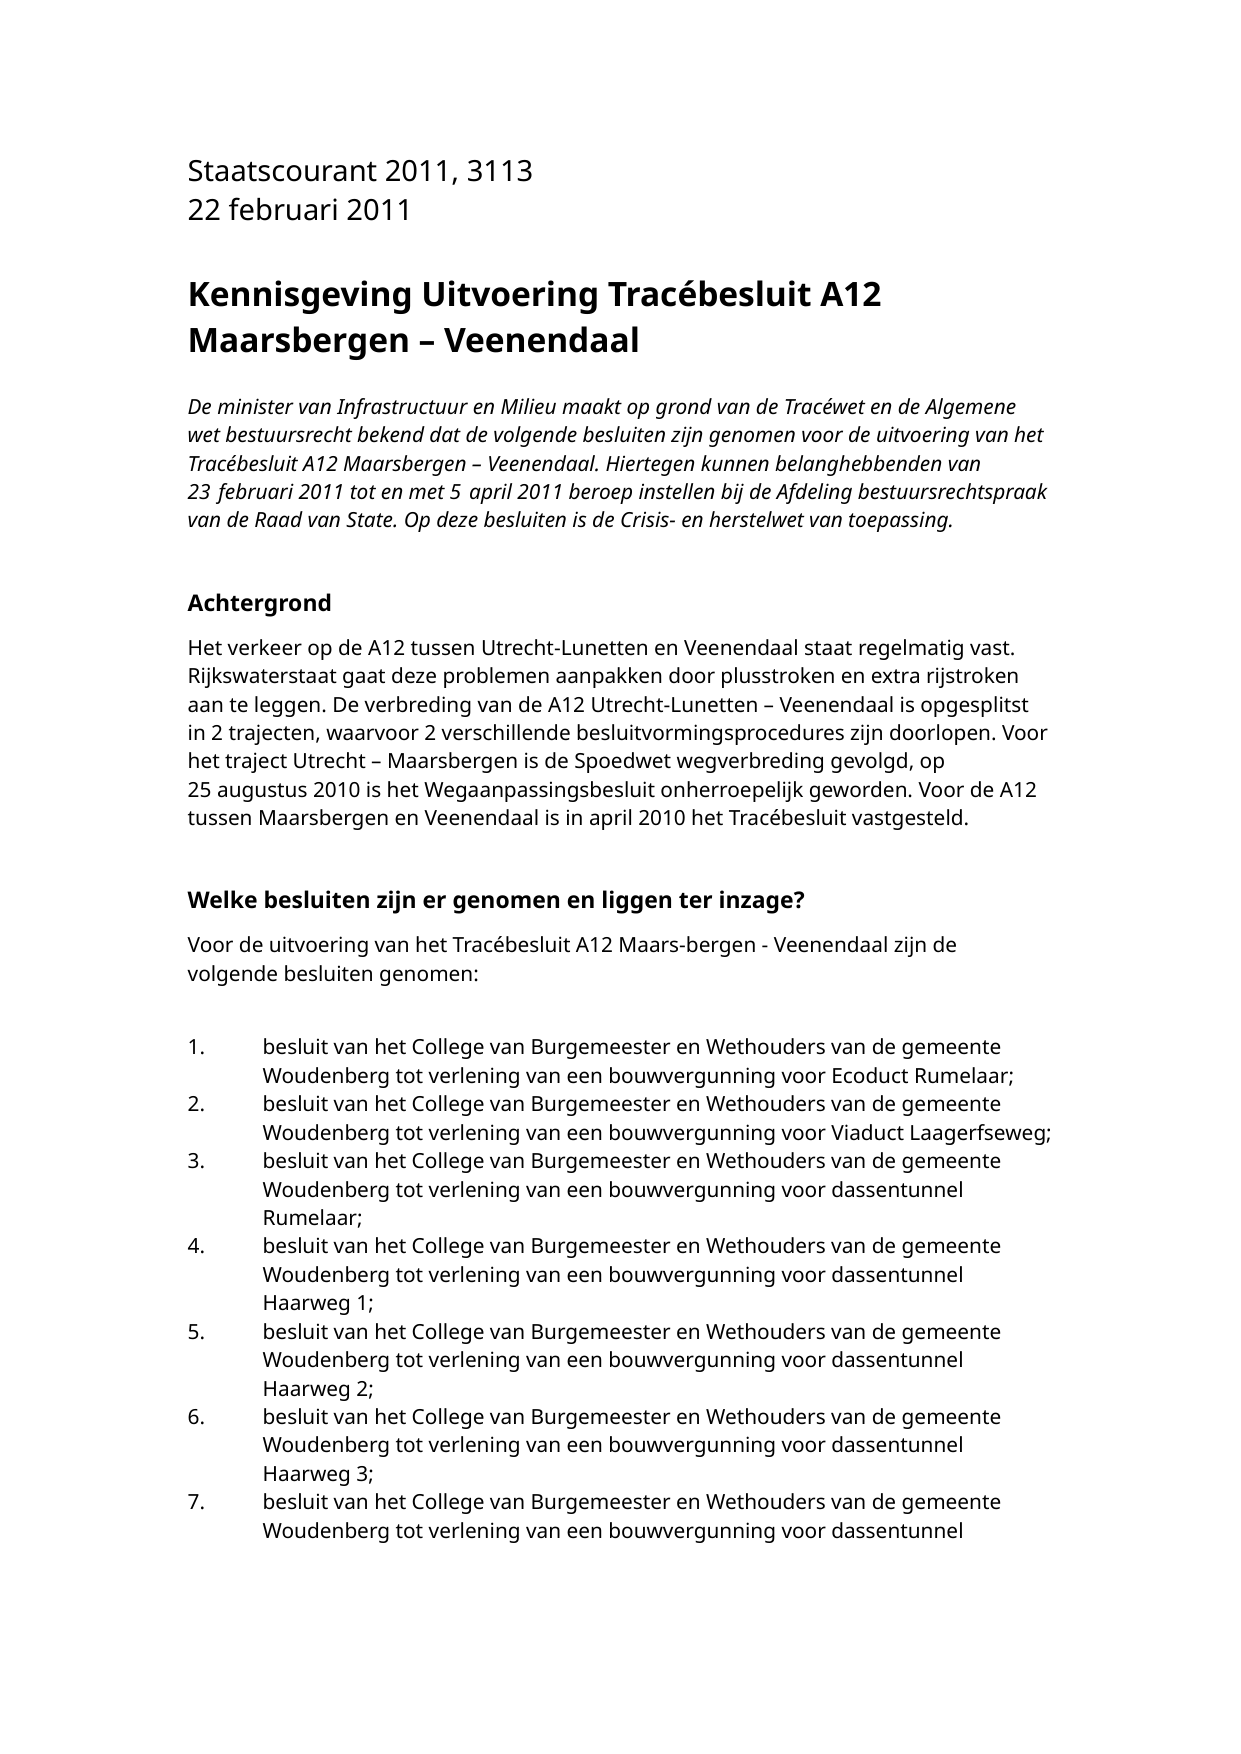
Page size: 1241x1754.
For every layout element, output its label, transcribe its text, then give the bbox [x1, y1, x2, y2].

text Voor de uitvoering van het Tracébesluit A12 Maars-bergen - Veenendaal zijn de volgende besluiten genomen: [187, 931, 1053, 987]
list besluit van het College van Burgemeester en Wethouders van de gemeente Woudenberg tot verlening van een bouwvergunning voor Viaduct Laagerfseweg; [187, 1089, 1053, 1146]
text De minister van Infrastructuur en Milieu maakt op grond van de Tracéwet en de Algemene wet bestuursrecht bekend dat de volgende besluiten zijn genomen voor de uitvoering van het Tracébesluit A12 Maarsbergen – Veenendaal. Hiertegen kunnen belanghebbenden van 23 februari 2011 tot en met 5 april 2011 beroep instellen bij de Afdeling bestuursrechtspraak van de Raad van State. Op deze besluiten is de Crisis- en herstelwet van toepassing. [187, 392, 1053, 534]
list besluit van het College van Burgemeester en Wethouders van de gemeente Woudenberg tot verlening van een bouwvergunning voor dassentunnel Haarweg 1; [187, 1232, 1053, 1317]
list besluit van het College van Burgemeester en Wethouders van de gemeente Woudenberg tot verlening van een bouwvergunning voor dassentunnel [187, 1487, 1053, 1544]
subtitle Welke besluiten zijn er genomen en liggen ter inzage? [187, 884, 1053, 916]
list besluit van het College van Burgemeester en Wethouders van de gemeente Woudenberg tot verlening van een bouwvergunning voor dassentunnel Haarweg 2; [187, 1317, 1053, 1402]
subtitle Achtergrond [187, 587, 1053, 618]
subtitle Kennisgeving Uitvoering Tracébesluit A12 Maarsbergen – Veenendaal [187, 271, 1053, 362]
list besluit van het College van Burgemeester en Wethouders van de gemeente Woudenberg tot verlening van een bouwvergunning voor dassentunnel Haarweg 3; [187, 1402, 1053, 1487]
text Staatscourant 2011, 3113 [187, 150, 1053, 190]
list besluit van het College van Burgemeester en Wethouders van de gemeente Woudenberg tot verlening van een bouwvergunning voor Ecoduct Rumelaar; [187, 1032, 1053, 1089]
text Het verkeer op de A12 tussen Utrecht-Lunetten en Veenendaal staat regelmatig vast. Rijkswaterstaat gaat deze problemen aanpakken door plusstroken en extra rijstroken aan te leggen. De verbreding van de A12 Utrecht-Lunetten – Veenendaal is opgesplitst in 2 trajecten, waarvoor 2 verschillende besluitvormingsprocedures zijn doorlopen. Voor het traject Utrecht – Maarsbergen is de Spoedwet wegverbreding gevolgd, op 25 augustus 2010 is het Wegaanpassingsbesluit onherroepelijk geworden. Voor de A12 tussen Maarsbergen en Veenendaal is in april 2010 het Tracébesluit vastgesteld. [187, 633, 1053, 832]
list besluit van het College van Burgemeester en Wethouders van de gemeente Woudenberg tot verlening van een bouwvergunning voor dassentunnel Rumelaar; [187, 1146, 1053, 1232]
text 22 februari 2011 [187, 190, 1053, 229]
